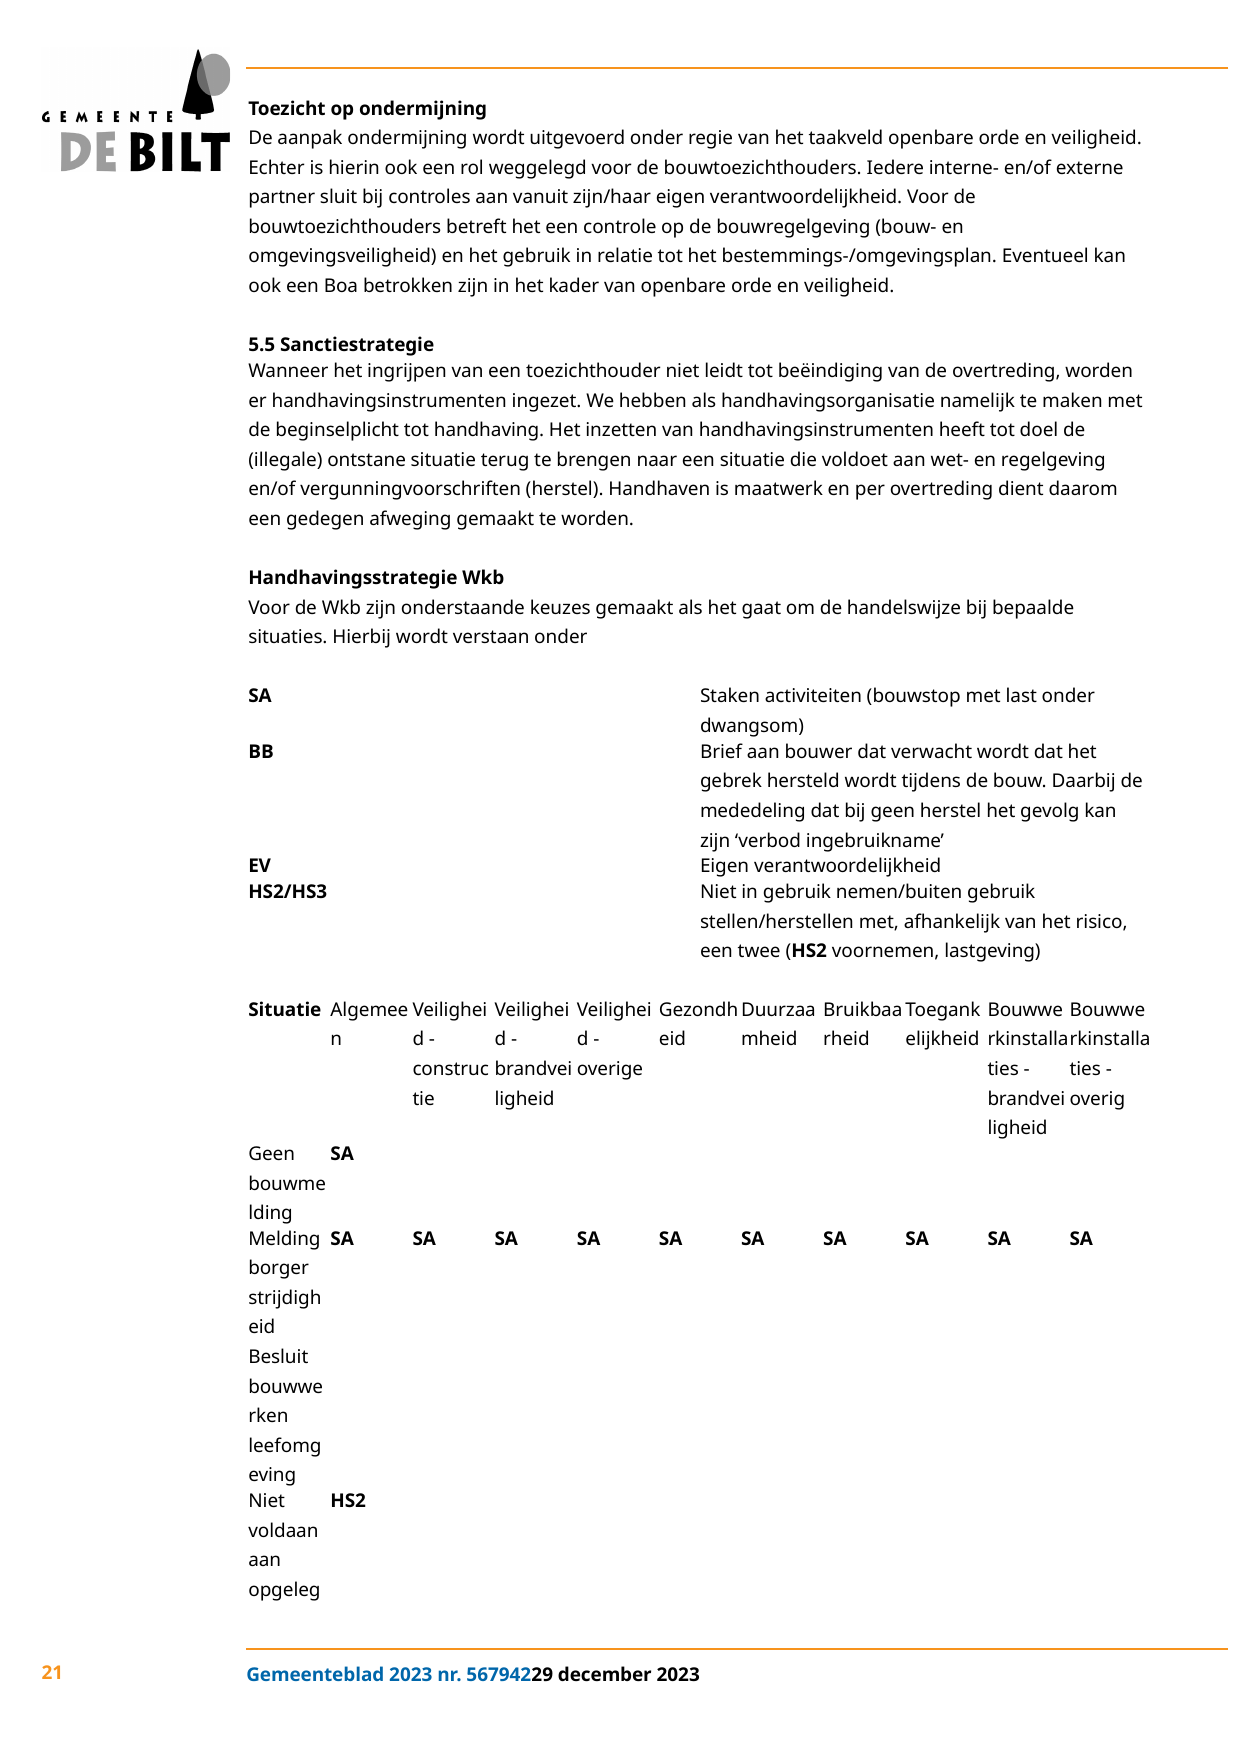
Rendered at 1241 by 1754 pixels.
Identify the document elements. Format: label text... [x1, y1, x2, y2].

table_header Gezondheid [659, 996, 741, 1140]
table_cell Niet in gebruik nemen/buiten gebruik stellen/herstellen met, afhankelijk van het risico, een twee (HS2 voornemen, lastgeving) [700, 878, 1152, 963]
table_cell [987, 1140, 1069, 1225]
table_cell [905, 1488, 987, 1602]
table_cell [577, 1488, 659, 1602]
table_cell Melding borger strijdigheid Besluit bouwwerken leefomgeving [248, 1225, 330, 1487]
table_cell SA [1069, 1225, 1152, 1487]
table_cell SA [577, 1225, 659, 1487]
table_header SA [248, 683, 700, 738]
table_header Bouwwerkinstallaties - brandveiligheid [987, 996, 1069, 1140]
table_cell [494, 1488, 577, 1602]
table_cell [905, 1140, 987, 1225]
table_cell [412, 1140, 494, 1225]
table_cell BB [248, 738, 700, 852]
table_cell HS2/HS3 [248, 878, 700, 963]
table_cell Eigen verantwoordelijkheid [700, 853, 1152, 878]
table_cell [1069, 1140, 1152, 1225]
table_header Toegankelijkheid [905, 996, 987, 1140]
table_cell [659, 1140, 741, 1225]
table_cell SA [823, 1225, 905, 1487]
table_cell SA [659, 1225, 741, 1487]
text Toezicht op ondermijning [248, 95, 1152, 121]
table_header Veiligheid - overige [577, 996, 659, 1140]
table_cell EV [248, 853, 700, 878]
table_cell SA [905, 1225, 987, 1487]
table_header Duurzaamheid [741, 996, 823, 1140]
table_cell [412, 1488, 494, 1602]
table_cell [741, 1140, 823, 1225]
text Voor de Wkb zijn onderstaande keuzes gemaakt als het gaat om de handelswijze bij bepaalde situaties. Hierbij wordt verstaan onder [248, 594, 1152, 649]
table_header Staken activiteiten (bouwstop met last onder dwangsom) [700, 683, 1152, 738]
table_header Veiligheid - constructie [412, 996, 494, 1140]
table_cell Niet voldaan aan opgeleg [248, 1488, 330, 1602]
table_cell HS2 [330, 1488, 412, 1602]
table_cell [659, 1488, 741, 1602]
table_cell SA [330, 1140, 412, 1225]
table_cell SA [987, 1225, 1069, 1487]
table_header Algemeen [330, 996, 412, 1140]
text Handhavingsstrategie Wkb [248, 564, 1152, 590]
table_cell [823, 1140, 905, 1225]
table_cell [577, 1140, 659, 1225]
table_cell SA [330, 1225, 412, 1487]
text 5.5 Sanctiestrategie [248, 331, 1152, 357]
table_header Bouwwerkinstallaties - overig [1069, 996, 1152, 1140]
table_cell [494, 1140, 577, 1225]
text Wanneer het ingrijpen van een toezichthouder niet leidt tot beëindiging van de overtreding, worden er handhavingsinstrumenten ingezet. We hebben als handhavingsorganisatie namelijk te maken met de beginselplicht tot handhaving. Het inzetten van handhavingsinstrumenten heeft tot doel de (illegale) ontstane situatie terug te brengen naar een situatie die voldoet aan wet- en regelgeving en/of vergunningvoorschriften (herstel). Handhaven is maatwerk en per overtreding dient daarom een gedegen afweging gemaakt te worden. [248, 357, 1152, 531]
table_cell SA [494, 1225, 577, 1487]
table_header Veiligheid - brandveiligheid [494, 996, 577, 1140]
table_cell Brief aan bouwer dat verwacht wordt dat het gebrek hersteld wordt tijdens de bouw. Daarbij de mededeling dat bij geen herstel het gevolg kan zijn ‘verbod ingebruikname’ [700, 738, 1152, 852]
table_cell SA [412, 1225, 494, 1487]
table_cell [1069, 1488, 1152, 1602]
table_header Bruikbaarheid [823, 996, 905, 1140]
table_header Situatie [248, 996, 330, 1140]
table_cell SA [741, 1225, 823, 1487]
table_cell [987, 1488, 1069, 1602]
table_cell Geen bouwmelding [248, 1140, 330, 1225]
text De aanpak ondermijning wordt uitgevoerd onder regie van het taakveld openbare orde en veiligheid. Echter is hierin ook een rol weggelegd voor de bouwtoezichthouders. Iedere interne- en/of externe partner sluit bij controles aan vanuit zijn/haar eigen verantwoordelijkheid. Voor de bouwtoezichthouders betreft het een controle op de bouwregelgeving (bouw- en omgevingsveiligheid) en het gebruik in relatie tot het bestemmings-/omgevingsplan. Eventueel kan ook een Boa betrokken zijn in het kader van openbare orde en veiligheid. [248, 124, 1152, 298]
table_cell [823, 1488, 905, 1602]
picture [41, 47, 231, 172]
table_cell [741, 1488, 823, 1602]
